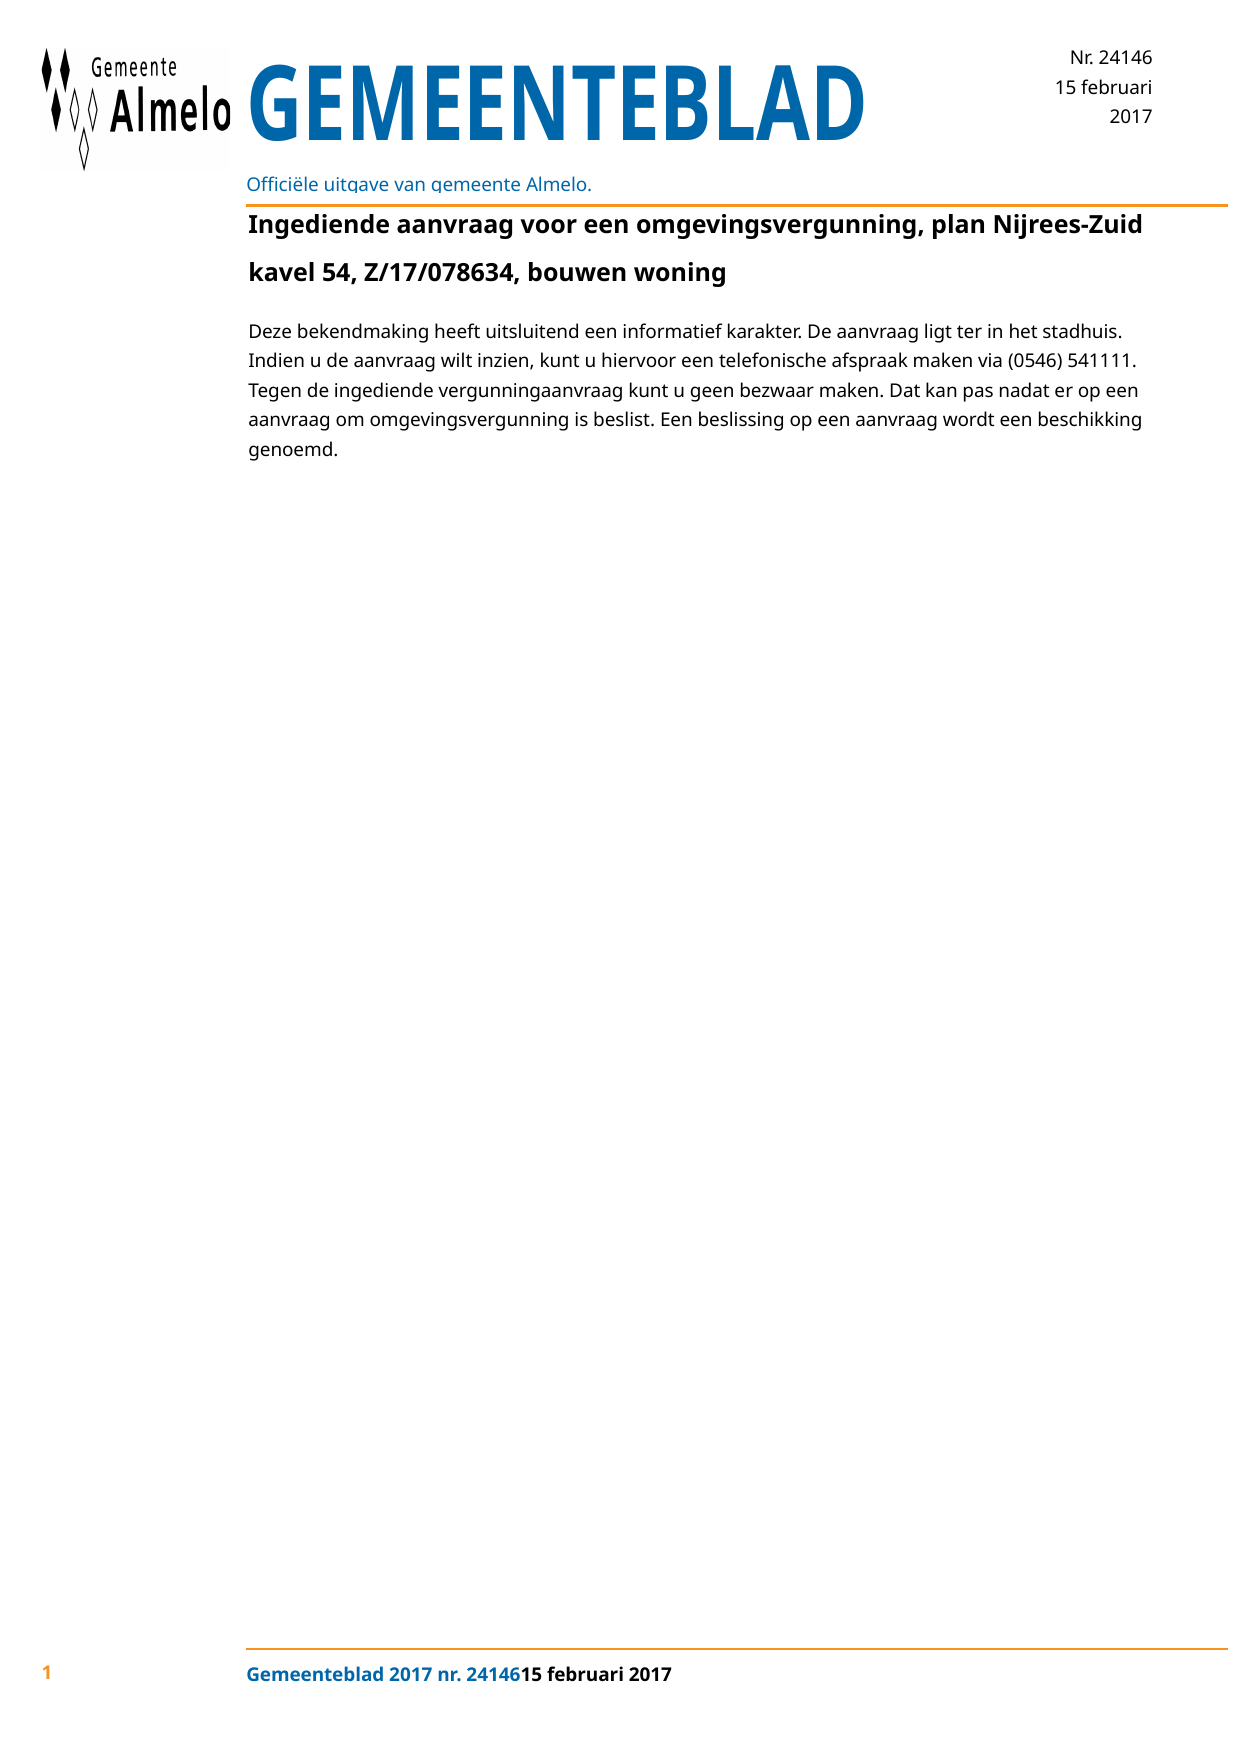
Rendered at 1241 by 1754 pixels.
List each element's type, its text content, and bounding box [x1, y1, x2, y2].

text Deze bekendmaking heeft uitsluitend een informatief karakter. De aanvraag ligt ter in het stadhuis. Indien u de aanvraag wilt inzien, kunt u hiervoor een telefonische afspraak maken via (0546) 541111. Tegen de ingediende vergunningaanvraag kunt u geen bezwaar maken. Dat kan pas nadat er op een aanvraag om omgevingsvergunning is beslist. Een beslissing op een aanvraag wordt een beschikking genoemd. [248, 318, 1152, 462]
text Ingediende aanvraag voor een omgevingsvergunning, plan Nijrees-Zuid kavel 54, Z/17/078634, bouwen woning [248, 207, 1152, 288]
picture [41, 47, 231, 172]
